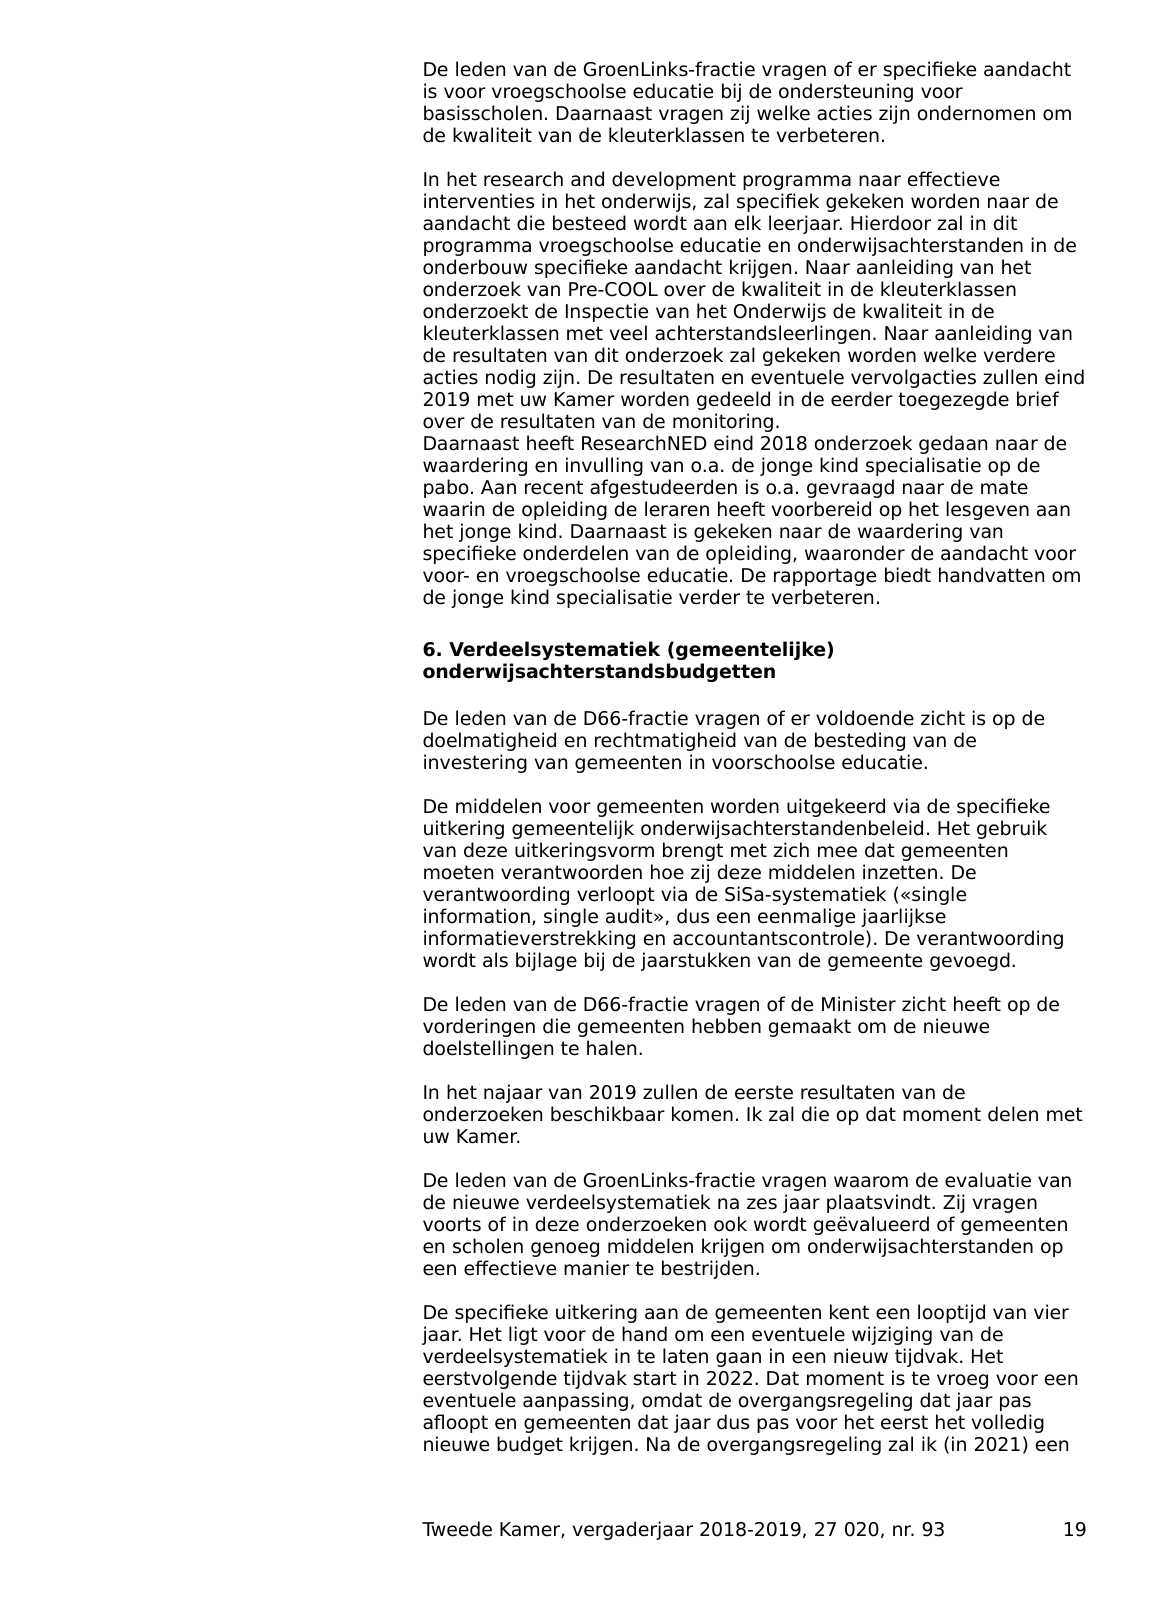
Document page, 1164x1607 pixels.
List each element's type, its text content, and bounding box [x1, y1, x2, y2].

text In het research and development programma naar effectieve interventies in het onderwijs, zal specifiek gekeken worden naar de aandacht die besteed wordt aan elk leerjaar. Hierdoor zal in dit programma vroegschoolse educatie en onderwijsachterstanden in de onderbouw specifieke aandacht krijgen. Naar aanleiding van het onderzoek van Pre-COOL over de kwaliteit in de kleuterklassen onderzoekt de Inspectie van het Onderwijs de kwaliteit in de kleuterklassen met veel achterstandsleerlingen. Naar aanleiding van de resultaten van dit onderzoek zal gekeken worden welke verdere acties nodig zijn. De resultaten en eventuele vervolgacties zullen eind 2019 met uw Kamer worden gedeeld in de eerder toegezegde brief over de resultaten van de monitoring. [422, 169, 1087, 433]
text In het najaar van 2019 zullen de eerste resultaten van de onderzoeken beschikbaar komen. Ik zal die op dat moment delen met uw Kamer. [422, 1082, 1087, 1148]
text De leden van de GroenLinks-fractie vragen of er specifieke aandacht is voor vroegschoolse educatie bij de ondersteuning voor basisscholen. Daarnaast vragen zij welke acties zijn ondernomen om de kwaliteit van de kleuterklassen te verbeteren. [422, 59, 1087, 147]
subtitle 6. Verdeelsystematiek (gemeentelijke) onderwijsachterstandsbudgetten [422, 639, 1087, 683]
text De leden van de D66-fractie vragen of er voldoende zicht is op de doelmatigheid en rechtmatigheid van de besteding van de investering van gemeenten in voorschoolse educatie. [422, 708, 1087, 774]
text De specifieke uitkering aan de gemeenten kent een looptijd van vier jaar. Het ligt voor de hand om een eventuele wijziging van de verdeelsystematiek in te laten gaan in een nieuw tijdvak. Het eerstvolgende tijdvak start in 2022. Dat moment is te vroeg voor een eventuele aanpassing, omdat de overgangsregeling dat jaar pas afloopt en gemeenten dat jaar dus pas voor het eerst het volledig nieuwe budget krijgen. Na de overgangsregeling zal ik (in 2021) een [422, 1302, 1087, 1456]
text Daarnaast heeft ResearchNED eind 2018 onderzoek gedaan naar de waardering en invulling van o.a. de jonge kind specialisatie op de pabo. Aan recent afgestudeerden is o.a. gevraagd naar de mate waarin de opleiding de leraren heeft voorbereid op het lesgeven aan het jonge kind. Daarnaast is gekeken naar de waardering van specifieke onderdelen van de opleiding, waaronder de aandacht voor voor- en vroegschoolse educatie. De rapportage biedt handvatten om de jonge kind specialisatie verder te verbeteren. [422, 433, 1087, 609]
text De leden van de GroenLinks-fractie vragen waarom de evaluatie van de nieuwe verdeelsystematiek na zes jaar plaatsvindt. Zij vragen voorts of in deze onderzoeken ook wordt geëvalueerd of gemeenten en scholen genoeg middelen krijgen om onderwijsachterstanden op een effectieve manier te bestrijden. [422, 1170, 1087, 1280]
text De leden van de D66-fractie vragen of de Minister zicht heeft op de vorderingen die gemeenten hebben gemaakt om de nieuwe doelstellingen te halen. [422, 994, 1087, 1060]
text De middelen voor gemeenten worden uitgekeerd via de specifieke uitkering gemeentelijk onderwijsachterstandenbeleid. Het gebruik van deze uitkeringsvorm brengt met zich mee dat gemeenten moeten verantwoorden hoe zij deze middelen inzetten. De verantwoording verloopt via de SiSa-systematiek («single information, single audit», dus een eenmalige jaarlijkse informatieverstrekking en accountantscontrole). De verantwoording wordt als bijlage bij de jaarstukken van de gemeente gevoegd. [422, 796, 1087, 972]
